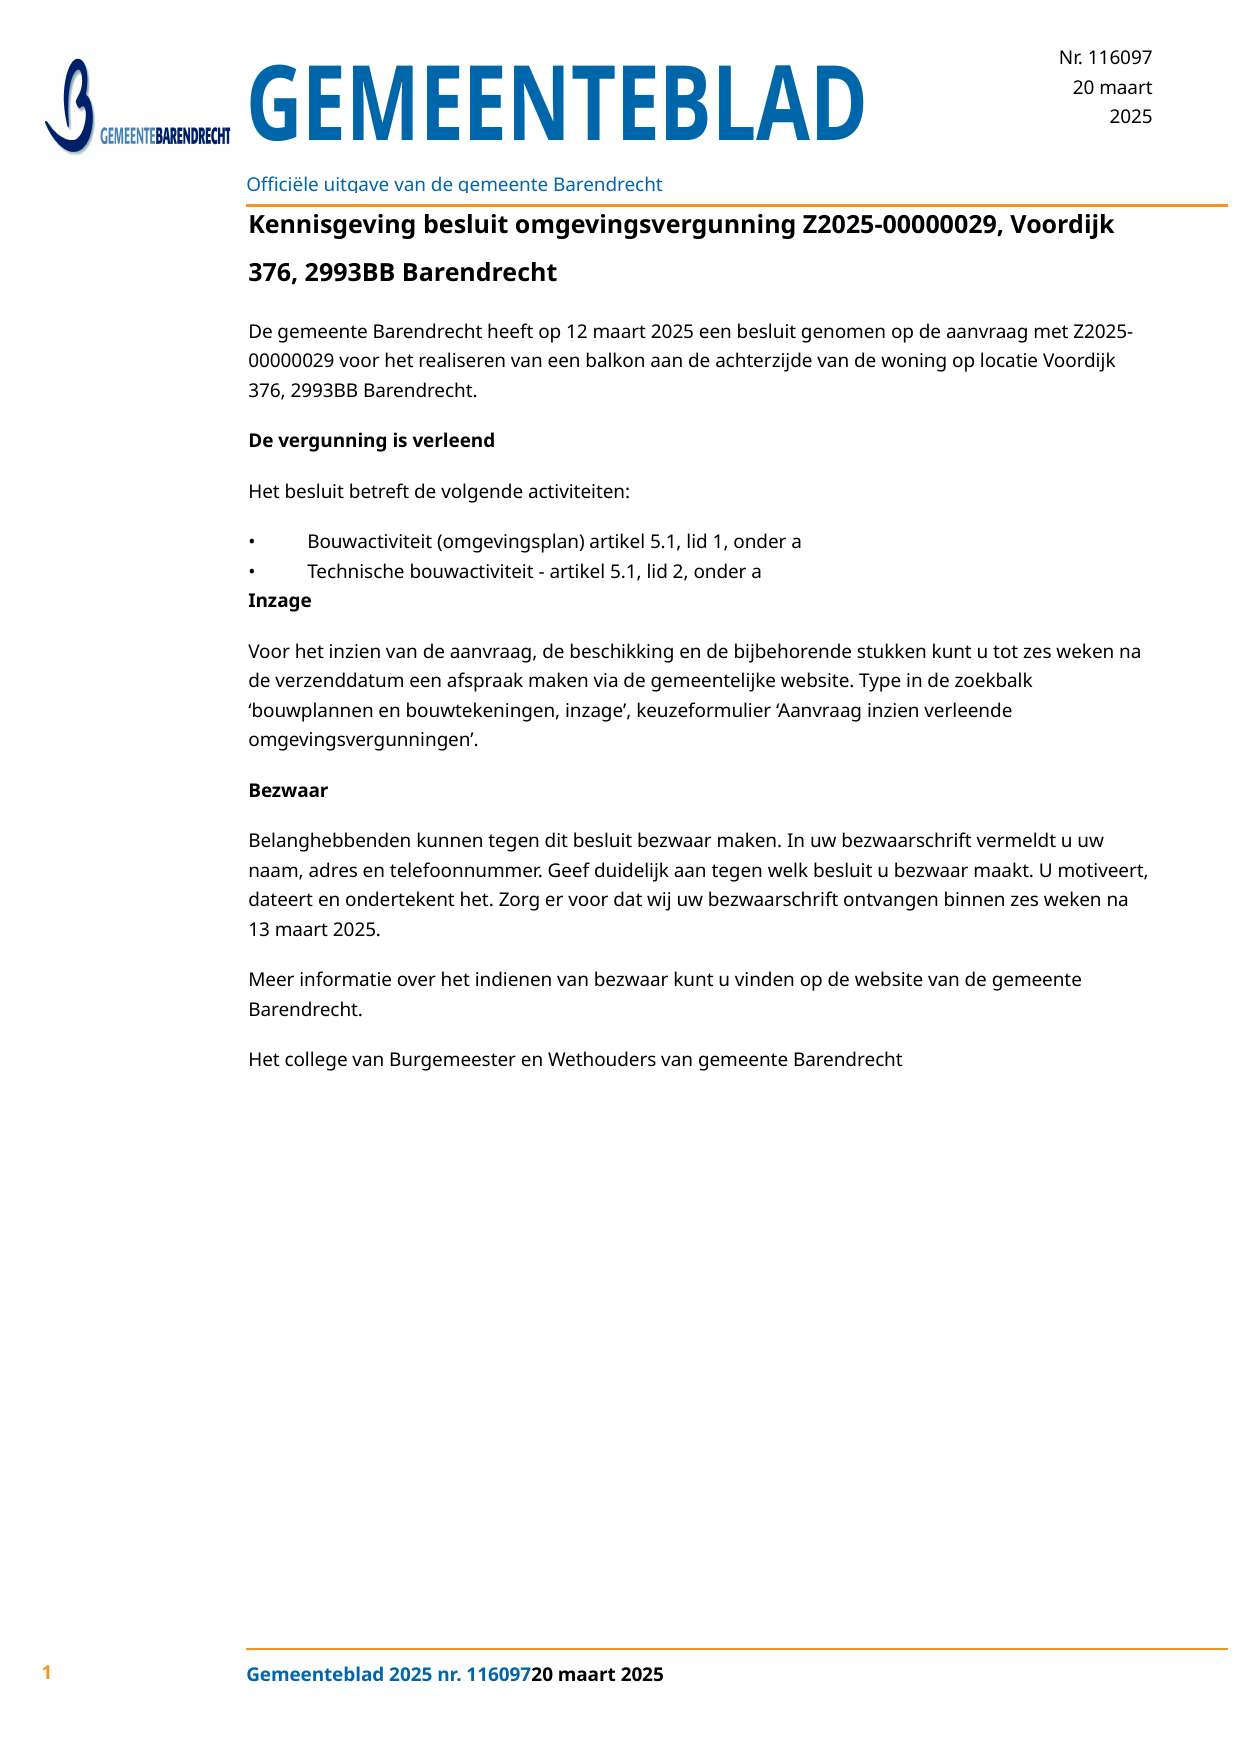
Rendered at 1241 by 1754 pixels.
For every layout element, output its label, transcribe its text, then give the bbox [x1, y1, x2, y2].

text Inzage [248, 587, 1152, 613]
text Het college van Burgemeester en Wethouders van gemeente Barendrecht [248, 1047, 1152, 1072]
text De vergunning is verleend [248, 427, 1152, 453]
text Belanghebbenden kunnen tegen dit besluit bezwaar maken. In uw bezwaarschrift vermeldt u uw naam, adres en telefoonnummer. Geef duidelijk aan tegen welk besluit u bezwaar maakt. U motiveert, dateert en ondertekent het. Zorg er voor dat wij uw bezwaarschrift ontvangen binnen zes weken na 13 maart 2025. [248, 827, 1152, 942]
text Het besluit betreft de volgende activiteiten: [248, 478, 1152, 504]
text Bezwaar [248, 777, 1152, 803]
text De gemeente Barendrecht heeft op 12 maart 2025 een besluit genomen op de aanvraag met Z2025-00000029 voor het realiseren van een balkon aan de achterzijde van de woning op locatie Voordijk 376, 2993BB Barendrecht. [248, 318, 1152, 403]
list Bouwactiviteit (omgevingsplan) artikel 5.1, lid 1, onder a [248, 528, 1152, 554]
text Voor het inzien van de aanvraag, de beschikking en de bijbehorende stukken kunt u tot zes weken na de verzenddatum een afspraak maken via de gemeentelijke website. Type in de zoekbalk ‘bouwplannen en bouwtekeningen, inzage’, keuzeformulier ‘Aanvraag inzien verleende omgevingsvergunningen’. [248, 638, 1152, 752]
picture [41, 47, 231, 172]
text Meer informatie over het indienen van bezwaar kunt u vinden op de website van de gemeente Barendrecht. [248, 967, 1152, 1022]
list Technische bouwactiviteit - artikel 5.1, lid 2, onder a [248, 558, 1152, 584]
text Kennisgeving besluit omgevingsvergunning Z2025-00000029, Voordijk 376, 2993BB Barendrecht [248, 207, 1152, 288]
